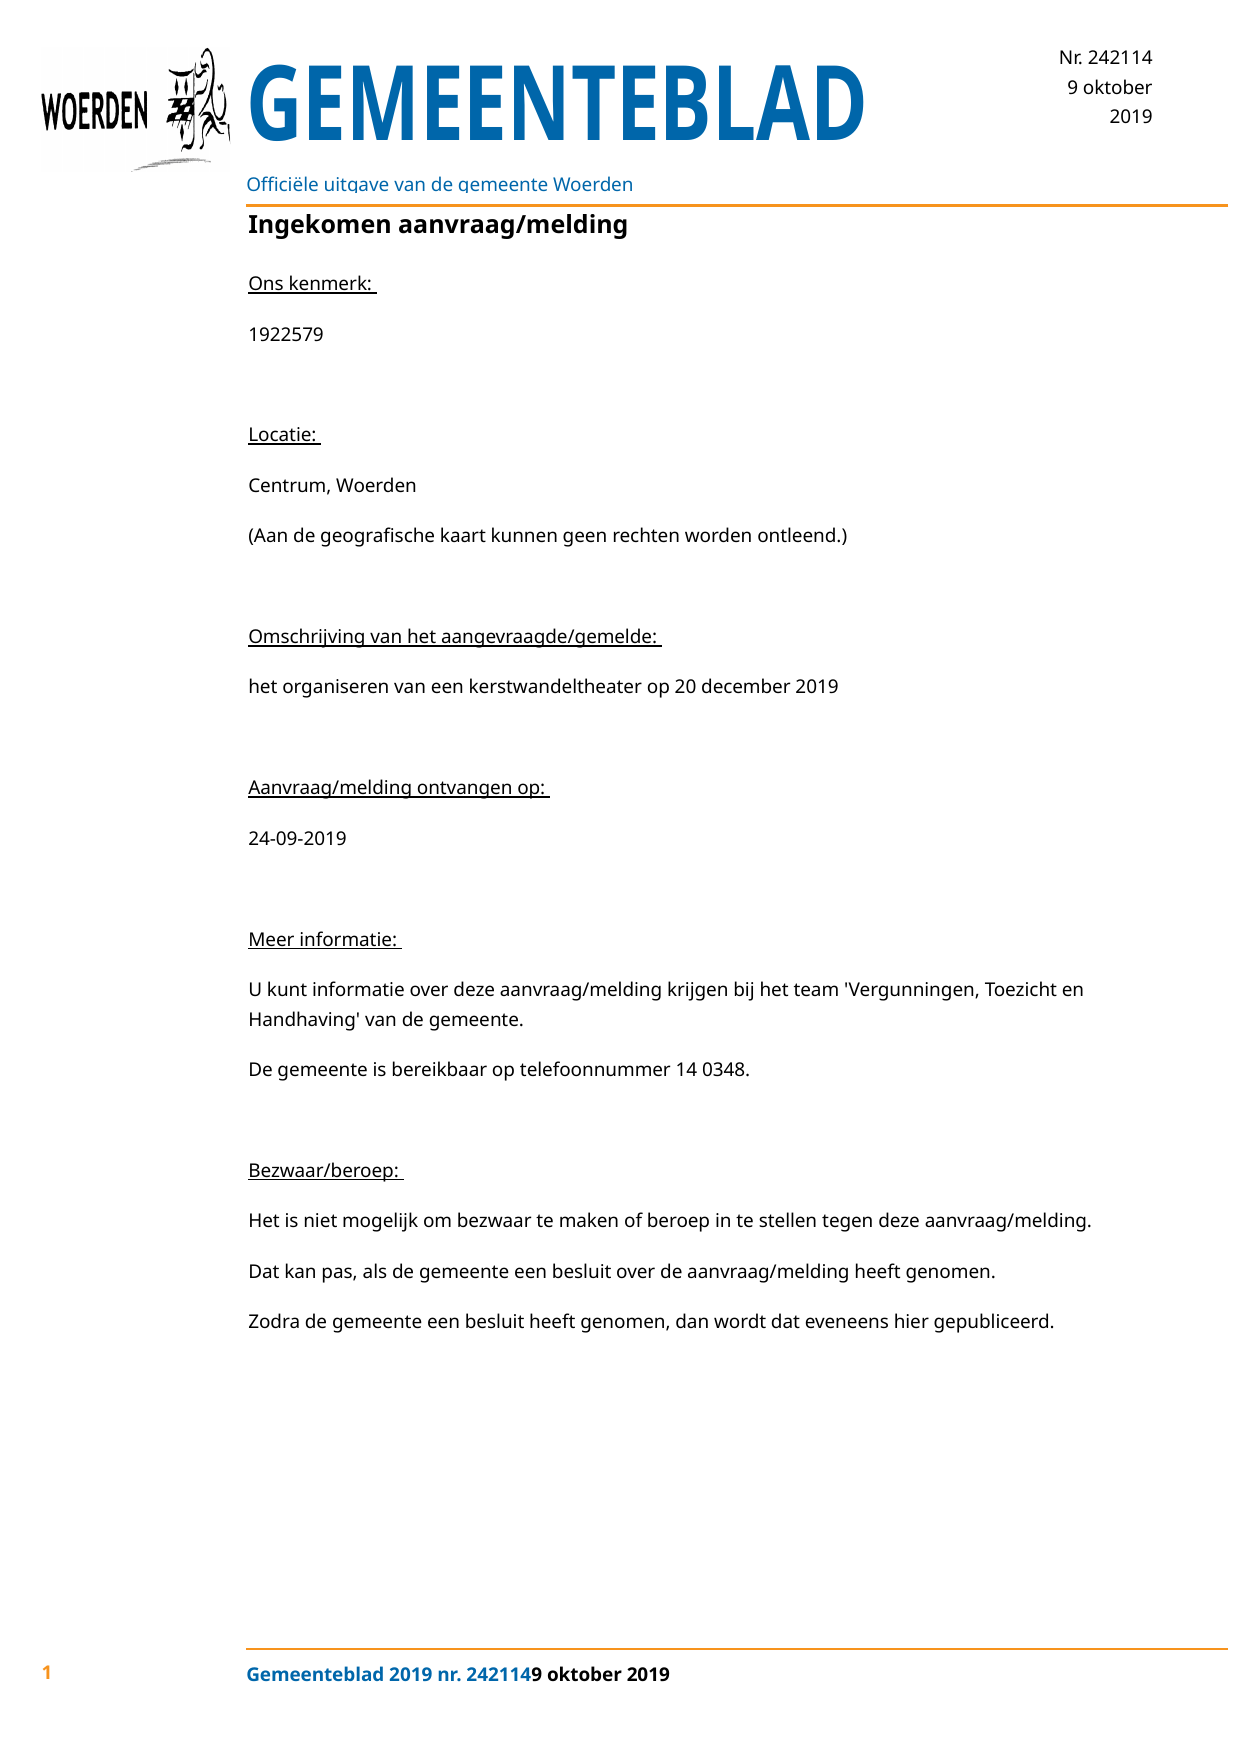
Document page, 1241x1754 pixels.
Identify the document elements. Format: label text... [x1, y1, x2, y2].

picture [41, 47, 231, 172]
text U kunt informatie over deze aanvraag/melding krijgen bij het team 'Vergunningen, Toezicht en Handhaving' van de gemeente. [248, 976, 1152, 1031]
text Meer informatie: [248, 926, 1152, 951]
text 24-09-2019 [248, 825, 1152, 851]
text (Aan de geografische kaart kunnen geen rechten worden ontleend.) [248, 522, 1152, 548]
text Het is niet mogelijk om bezwaar te maken of beroep in te stellen tegen deze aanvraag/melding. [248, 1207, 1152, 1233]
text Locatie: [248, 422, 1152, 447]
text Aanvraag/melding ontvangen op: [248, 774, 1152, 800]
text Omschrijving van het aangevraagde/gemelde: [248, 623, 1152, 649]
text Bezwaar/beroep: [248, 1157, 1152, 1183]
text Dat kan pas, als de gemeente een besluit over de aanvraag/melding heeft genomen. [248, 1258, 1152, 1283]
text 1922579 [248, 321, 1152, 346]
text Ingekomen aanvraag/melding [248, 207, 1152, 241]
text het organiseren van een kerstwandeltheater op 20 december 2019 [248, 674, 1152, 699]
text Centrum, Woerden [248, 472, 1152, 498]
text Ons kenmerk: [248, 270, 1152, 296]
text De gemeente is bereikbaar op telefoonnummer 14 0348. [248, 1056, 1152, 1082]
text Zodra de gemeente een besluit heeft genomen, dan wordt dat eveneens hier gepubliceerd. [248, 1308, 1152, 1334]
